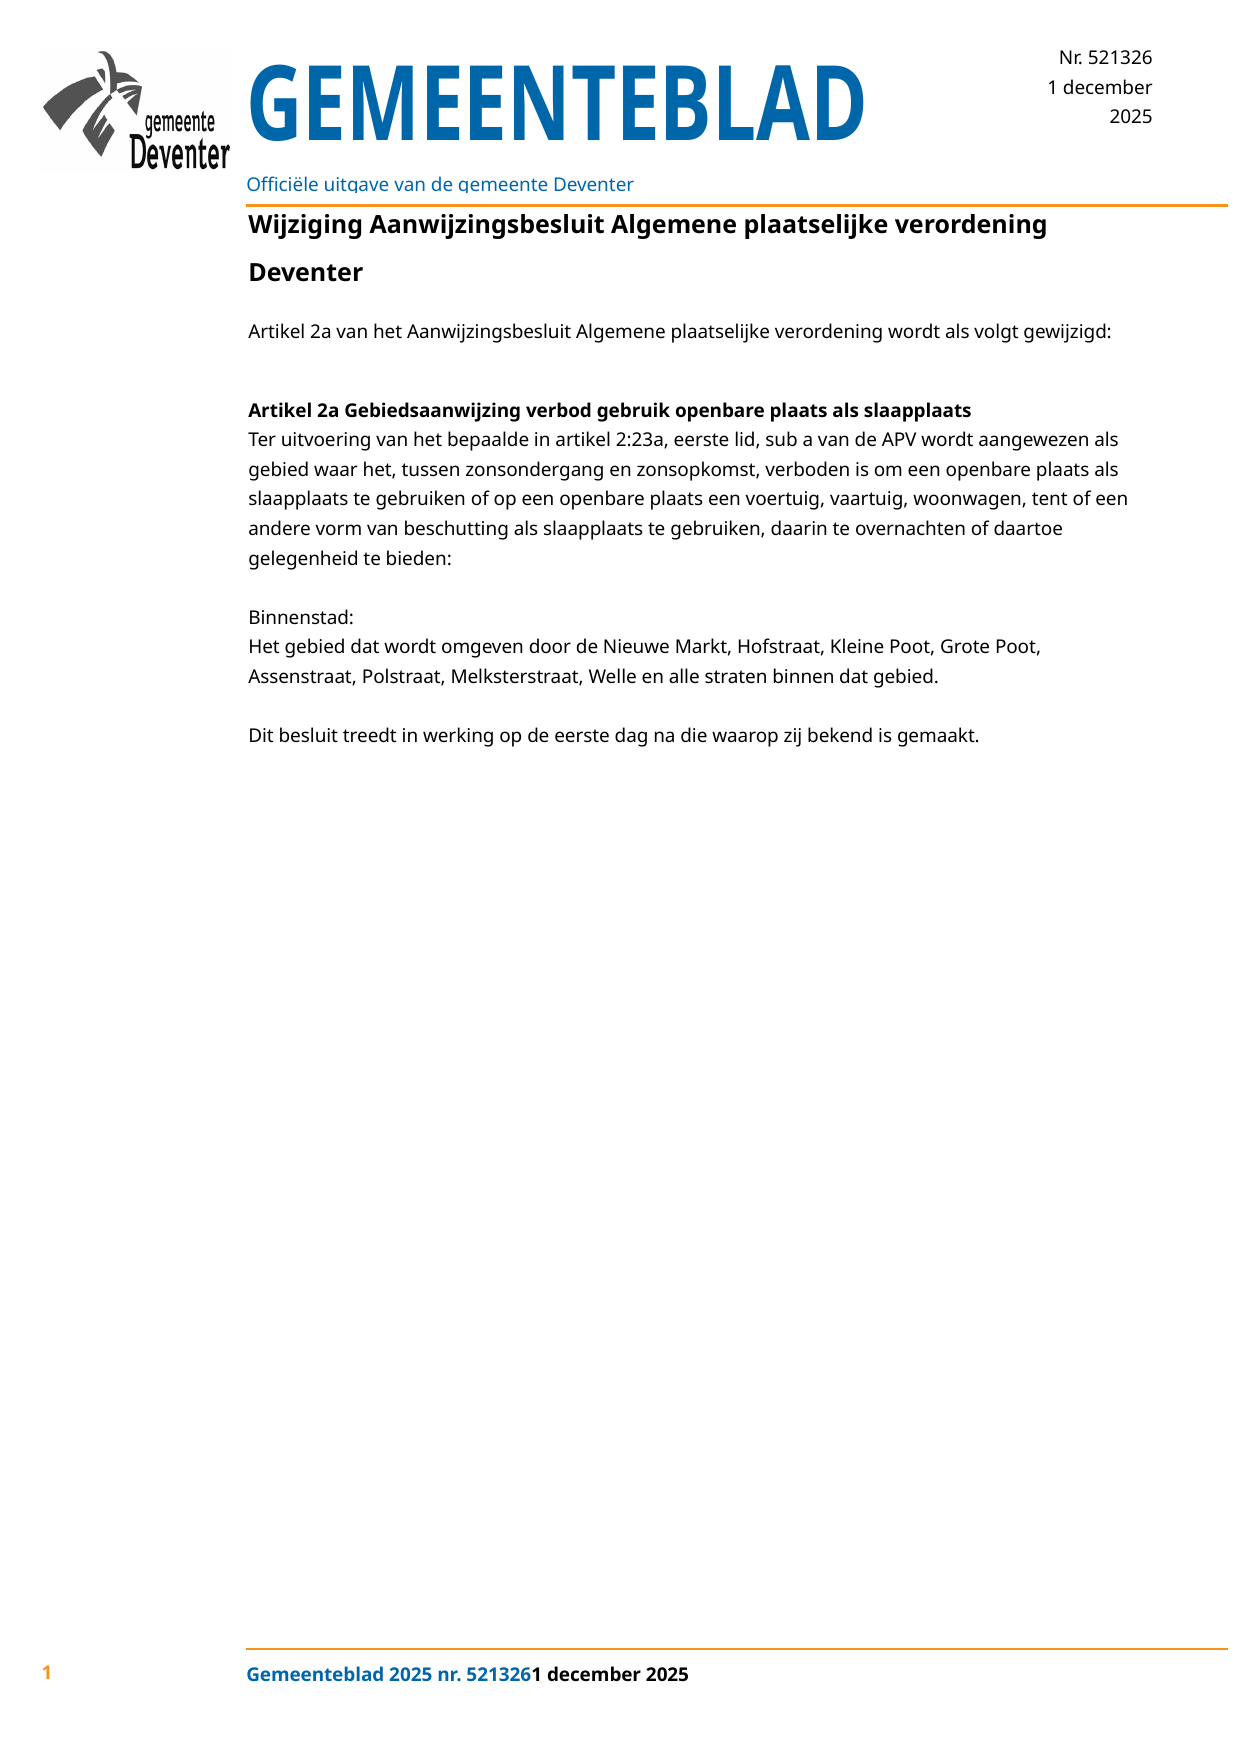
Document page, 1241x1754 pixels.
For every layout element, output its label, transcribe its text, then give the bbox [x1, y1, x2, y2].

text Het gebied dat wordt omgeven door de Nieuwe Markt, Hofstraat, Kleine Poot, Grote Poot, Assenstraat, Polstraat, Melksterstraat, Welle en alle straten binnen dat gebied. [248, 633, 1152, 689]
text Artikel 2a van het Aanwijzingsbesluit Algemene plaatselijke verordening wordt als volgt gewijzigd: [248, 318, 1152, 344]
text Ter uitvoering van het bepaalde in artikel 2:23a, eerste lid, sub a van de APV wordt aangewezen als gebied waar het, tussen zonsondergang en zonsopkomst, verboden is om een openbare plaats als slaapplaats te gebruiken of op een openbare plaats een voertuig, vaartuig, woonwagen, tent of een andere vorm van beschutting als slaapplaats te gebruiken, daarin te overnachten of daartoe gelegenheid te bieden: [248, 426, 1152, 570]
picture [41, 47, 231, 172]
text Artikel 2a Gebiedsaanwijzing verbod gebruik openbare plaats als slaapplaats [248, 397, 1152, 422]
text Wijziging Aanwijzingsbesluit Algemene plaatselijke verordening Deventer [248, 207, 1152, 288]
text Dit besluit treedt in werking op de eerste dag na die waarop zij bekend is gemaakt. [248, 722, 1152, 748]
text Binnenstad: [248, 604, 1152, 629]
